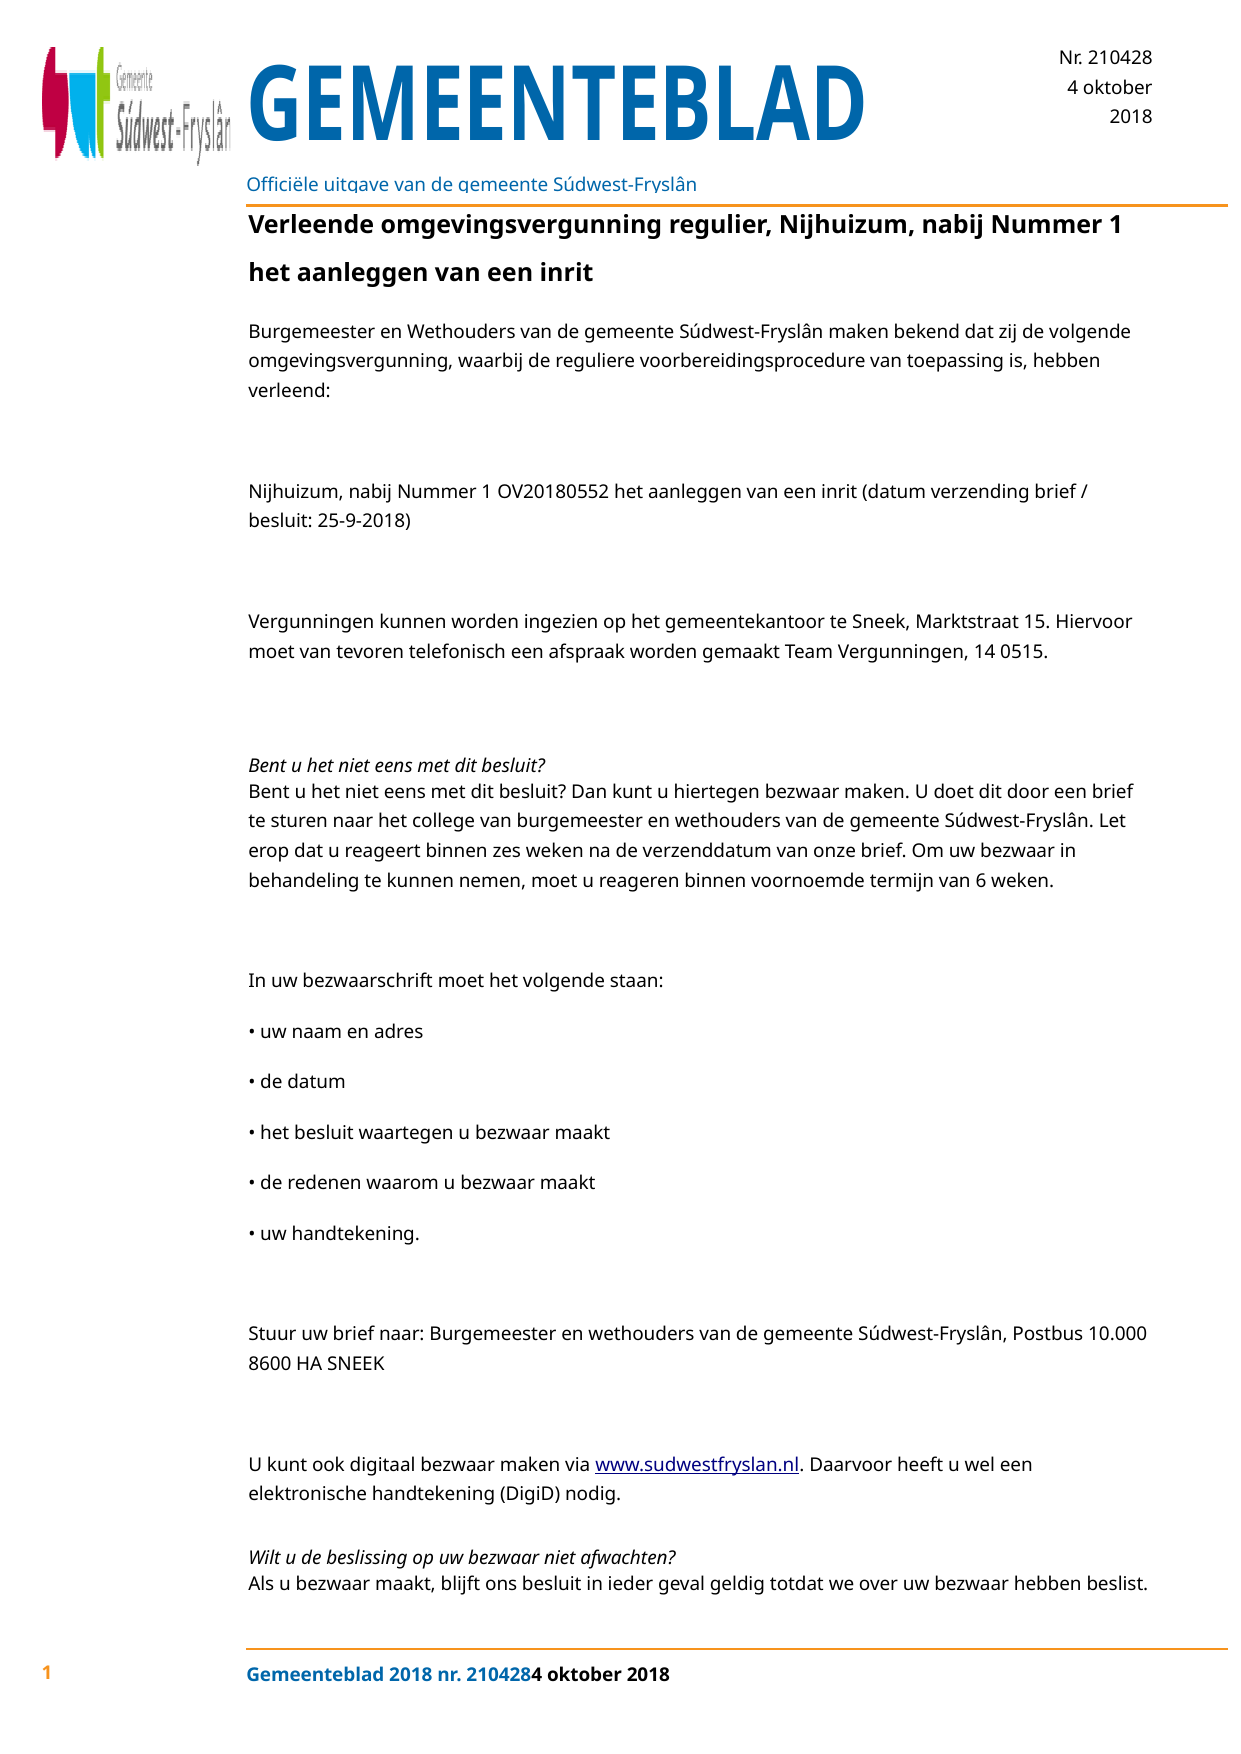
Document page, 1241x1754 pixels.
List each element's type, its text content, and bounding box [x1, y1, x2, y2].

text U kunt ook digitaal bezwaar maken via www.sudwestfryslan.nl. Daarvoor heeft u wel een elektronische handtekening (DigiD) nodig. [248, 1451, 1152, 1506]
text Wilt u de beslissing op uw bezwaar niet afwachten? [248, 1544, 1152, 1570]
text • het besluit waartegen u bezwaar maakt [248, 1119, 1152, 1144]
text Als u bezwaar maakt, blijft ons besluit in ieder geval geldig totdat we over uw bezwaar hebben beslist. [248, 1570, 1152, 1596]
text Burgemeester en Wethouders van de gemeente Súdwest-Fryslân maken bekend dat zij de volgende omgevingsvergunning, waarbij de reguliere voorbereidingsprocedure van toepassing is, hebben verleend: [248, 318, 1152, 403]
text Stuur uw brief naar: Burgemeester en wethouders van de gemeente Súdwest-Fryslân, Postbus 10.000 8600 HA SNEEK [248, 1321, 1152, 1376]
text Bent u het niet eens met dit besluit? [248, 752, 1152, 778]
picture [41, 47, 231, 172]
text • de datum [248, 1068, 1152, 1094]
text • uw handtekening. [248, 1220, 1152, 1245]
text • de redenen waarom u bezwaar maakt [248, 1169, 1152, 1195]
text Vergunningen kunnen worden ingezien op het gemeentekantoor te Sneek, Marktstraat 15. Hiervoor moet van tevoren telefonisch een afspraak worden gemaakt Team Vergunningen, 14 0515. [248, 608, 1152, 664]
text Nijhuizum, nabij Nummer 1 OV20180552 het aanleggen van een inrit (datum verzending brief / besluit: 25-9-2018) [248, 478, 1152, 533]
text Bent u het niet eens met dit besluit? Dan kunt u hiertegen bezwaar maken. U doet dit door een brief te sturen naar het college van burgemeester en wethouders van de gemeente Súdwest-Fryslân. Let erop dat u reageert binnen zes weken na de verzenddatum van onze brief. Om uw bezwaar in behandeling te kunnen nemen, moet u reageren binnen voornoemde termijn van 6 weken. [248, 778, 1152, 892]
text In uw bezwaarschrift moet het volgende staan: [248, 968, 1152, 993]
text • uw naam en adres [248, 1018, 1152, 1044]
text Verleende omgevingsvergunning regulier, Nijhuizum, nabij Nummer 1 het aanleggen van een inrit [248, 207, 1152, 288]
